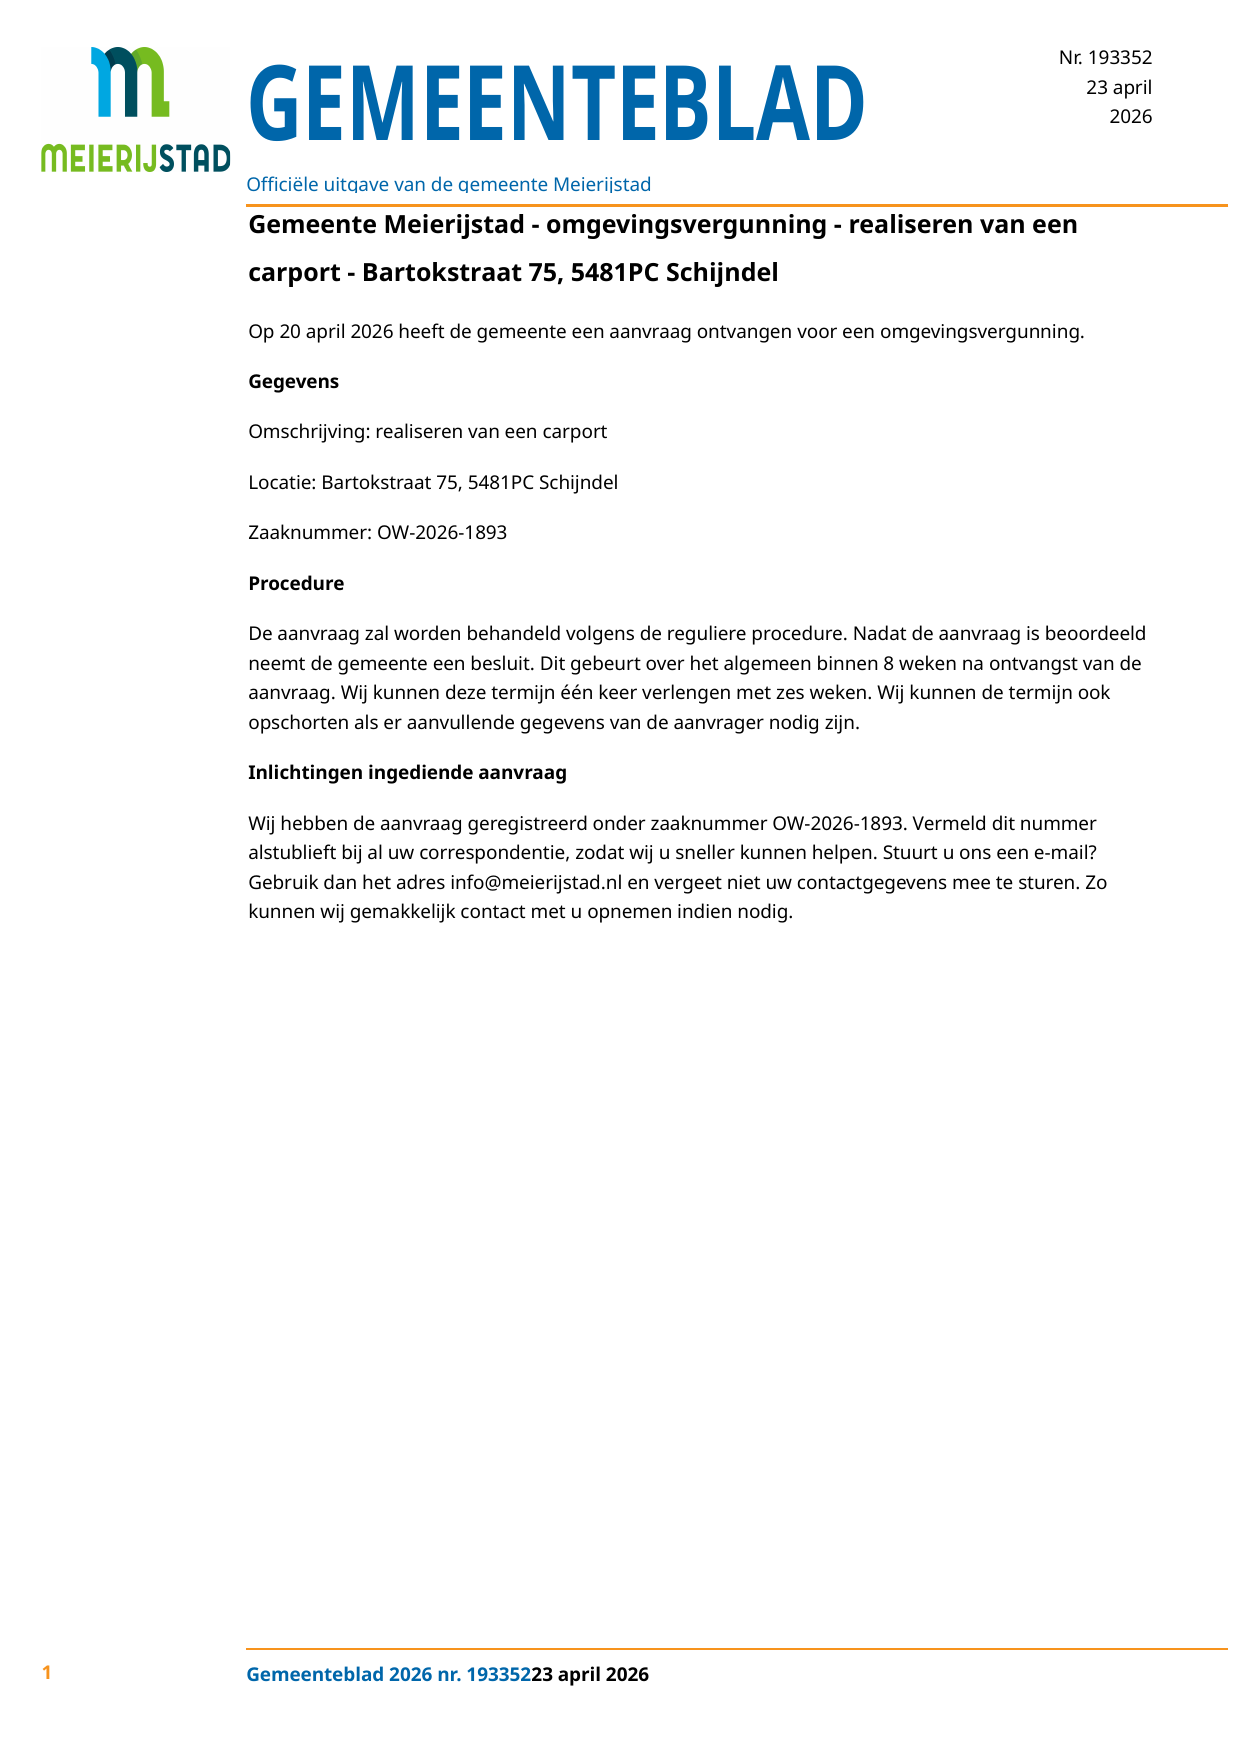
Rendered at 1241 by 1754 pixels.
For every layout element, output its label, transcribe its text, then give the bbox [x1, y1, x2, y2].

text Zaaknummer: OW-2026-1893 [248, 519, 1152, 545]
text Omschrijving: realiseren van een carport [248, 419, 1152, 444]
picture [41, 47, 231, 172]
text Gegevens [248, 368, 1152, 394]
text Op 20 april 2026 heeft de gemeente een aanvraag ontvangen voor een omgevingsvergunning. [248, 318, 1152, 344]
text Procedure [248, 570, 1152, 596]
text Gemeente Meierijstad - omgevingsvergunning - realiseren van een carport - Bartokstraat 75, 5481PC Schijndel [248, 207, 1152, 288]
text De aanvraag zal worden behandeld volgens de reguliere procedure. Nadat de aanvraag is beoordeeld neemt de gemeente een besluit. Dit gebeurt over het algemeen binnen 8 weken na ontvangst van de aanvraag. Wij kunnen deze termijn één keer verlengen met zes weken. Wij kunnen de termijn ook opschorten als er aanvullende gegevens van de aanvrager nodig zijn. [248, 620, 1152, 735]
text Wij hebben de aanvraag geregistreerd onder zaaknummer OW-2026-1893. Vermeld dit nummer alstublieft bij al uw correspondentie, zodat wij u sneller kunnen helpen. Stuurt u ons een e-mail? Gebruik dan het adres info@meierijstad.nl en vergeet niet uw contactgegevens mee te sturen. Zo kunnen wij gemakkelijk contact met u opnemen indien nodig. [248, 810, 1152, 924]
text Inlichtingen ingediende aanvraag [248, 759, 1152, 785]
text Locatie: Bartokstraat 75, 5481PC Schijndel [248, 469, 1152, 495]
